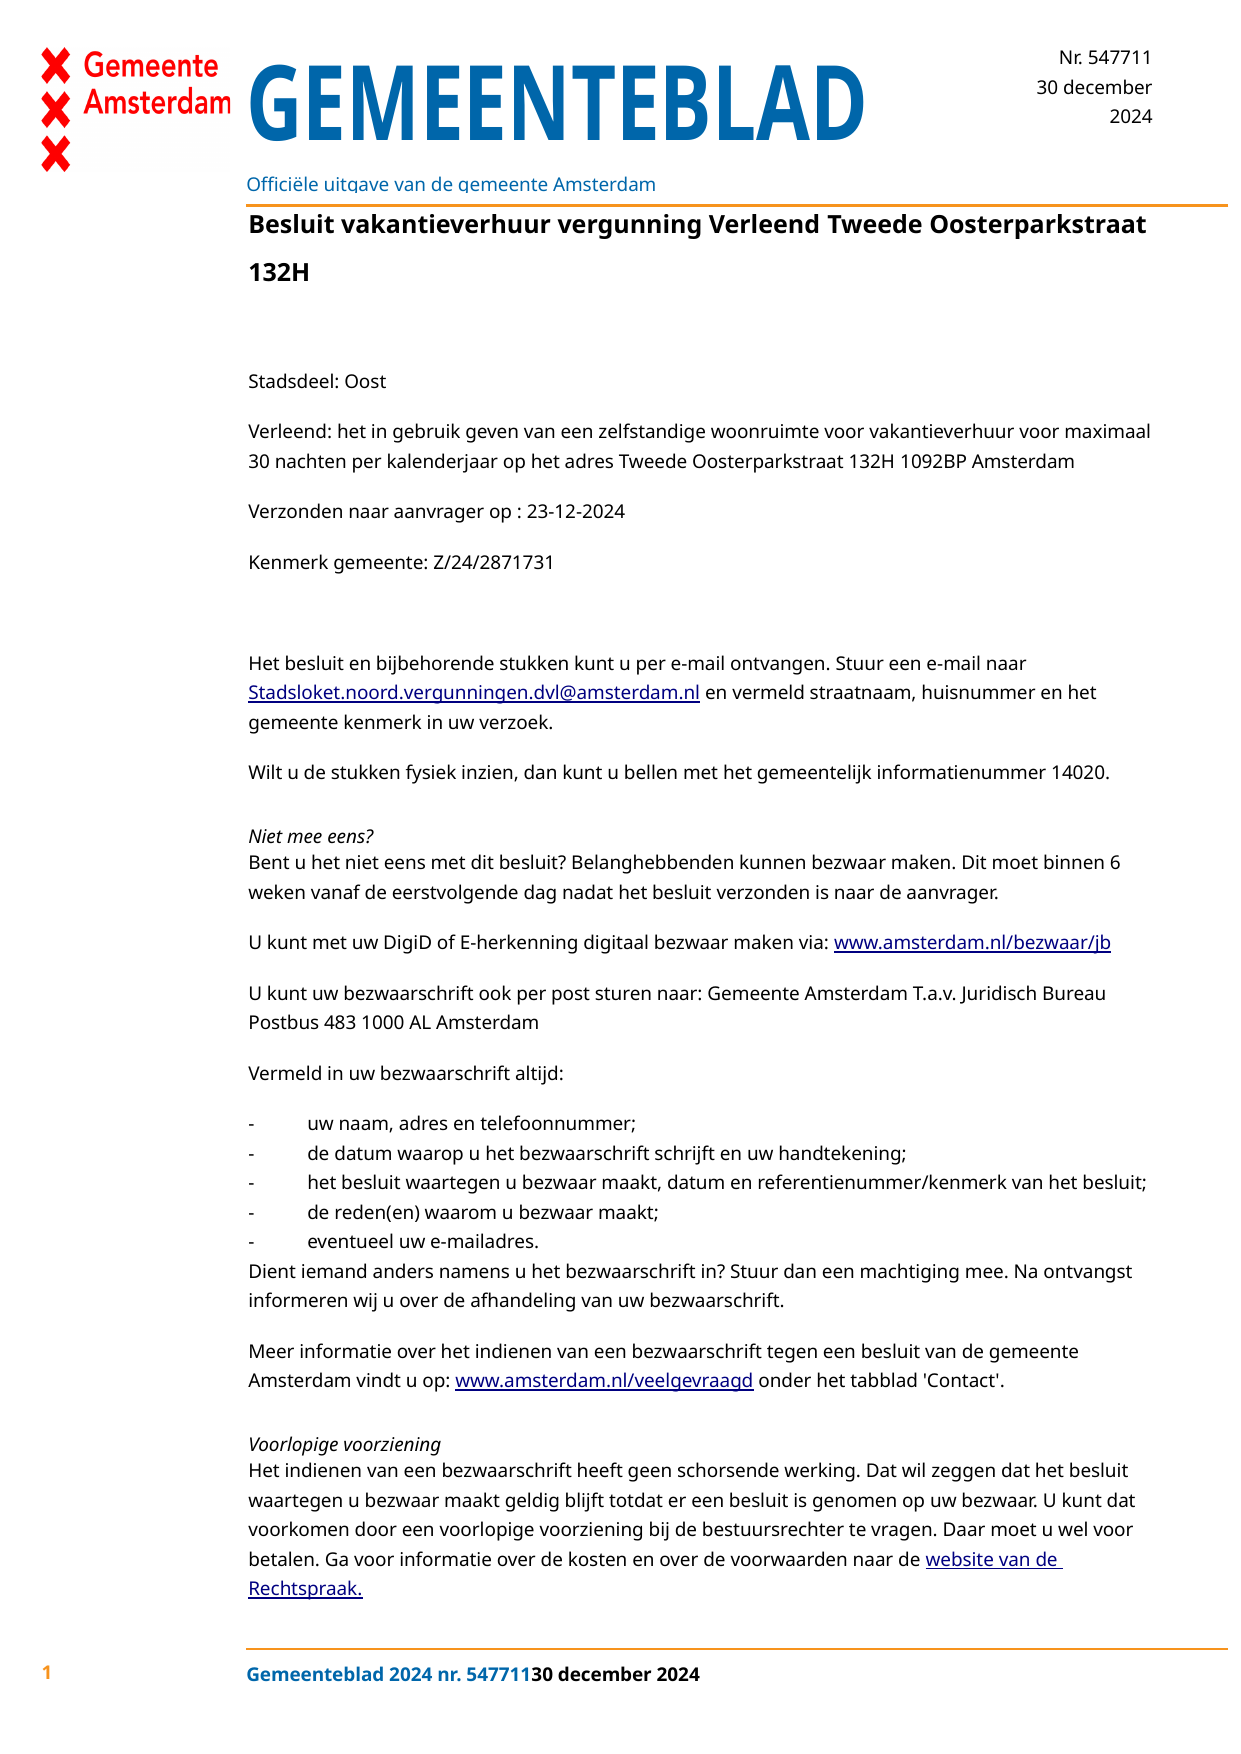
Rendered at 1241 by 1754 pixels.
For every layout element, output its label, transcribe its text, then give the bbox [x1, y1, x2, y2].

text Vermeld in uw bezwaarschrift altijd: [248, 1060, 1152, 1085]
text Verleend: het in gebruik geven van een zelfstandige woonruimte voor vakantieverhuur voor maximaal 30 nachten per kalenderjaar op het adres Tweede Oosterparkstraat 132H 1092BP Amsterdam [248, 419, 1152, 474]
text Stadsdeel: Oost [248, 368, 1152, 394]
picture [41, 47, 231, 172]
text Besluit vakantieverhuur vergunning Verleend Tweede Oosterparkstraat 132H [248, 207, 1152, 288]
text U kunt met uw DigiD of E-herkenning digitaal bezwaar maken via: www.amsterdam.nl/bezwaar/jb [248, 929, 1152, 955]
text Het indienen van een bezwaarschrift heeft geen schorsende werking. Dat wil zeggen dat het besluit waartegen u bezwaar maakt geldig blijft totdat er een besluit is genomen op uw bezwaar. U kunt dat voorkomen door een voorlopige voorziening bij de bestuursrechter te vragen. Daar moet u wel voor betalen. Ga voor informatie over de kosten en over de voorwaarden naar de website van de Rechtspraak. [248, 1457, 1152, 1601]
list het besluit waartegen u bezwaar maakt, datum en referentienummer/kenmerk van het besluit; [248, 1169, 1152, 1195]
list eventueel uw e-mailadres. [248, 1228, 1152, 1254]
text Dient iemand anders namens u het bezwaarschrift in? Stuur dan een machtiging mee. Na ontvangst informeren wij u over de afhandeling van uw bezwaarschrift. [248, 1258, 1152, 1313]
list de datum waarop u het bezwaarschrift schrijft en uw handtekening; [248, 1140, 1152, 1165]
list de reden(en) waarom u bezwaar maakt; [248, 1199, 1152, 1224]
text Wilt u de stukken fysiek inzien, dan kunt u bellen met het gemeentelijk informatienummer 14020. [248, 759, 1152, 785]
text Meer informatie over het indienen van een bezwaarschrift tegen een besluit van de gemeente Amsterdam vindt u op: www.amsterdam.nl/veelgevraagd onder het tabblad 'Contact'. [248, 1338, 1152, 1393]
text U kunt uw bezwaarschrift ook per post sturen naar: Gemeente Amsterdam T.a.v. Juridisch Bureau Postbus 483 1000 AL Amsterdam [248, 980, 1152, 1035]
text Verzonden naar aanvrager op : 23-12-2024 [248, 499, 1152, 524]
text Kenmerk gemeente: Z/24/2871731 [248, 549, 1152, 575]
list uw naam, adres en telefoonnummer; [248, 1110, 1152, 1136]
text Niet mee eens? [248, 823, 1152, 849]
text Bent u het niet eens met dit besluit? Belanghebbenden kunnen bezwaar maken. Dit moet binnen 6 weken vanaf de eerstvolgende dag nadat het besluit verzonden is naar de aanvrager. [248, 849, 1152, 904]
text Voorlopige voorziening [248, 1432, 1152, 1457]
text Het besluit en bijbehorende stukken kunt u per e-mail ontvangen. Stuur een e-mail naar Stadsloket.noord.vergunningen.dvl@amsterdam.nl en vermeld straatnaam, huisnummer en het gemeente kenmerk in uw verzoek. [248, 650, 1152, 735]
